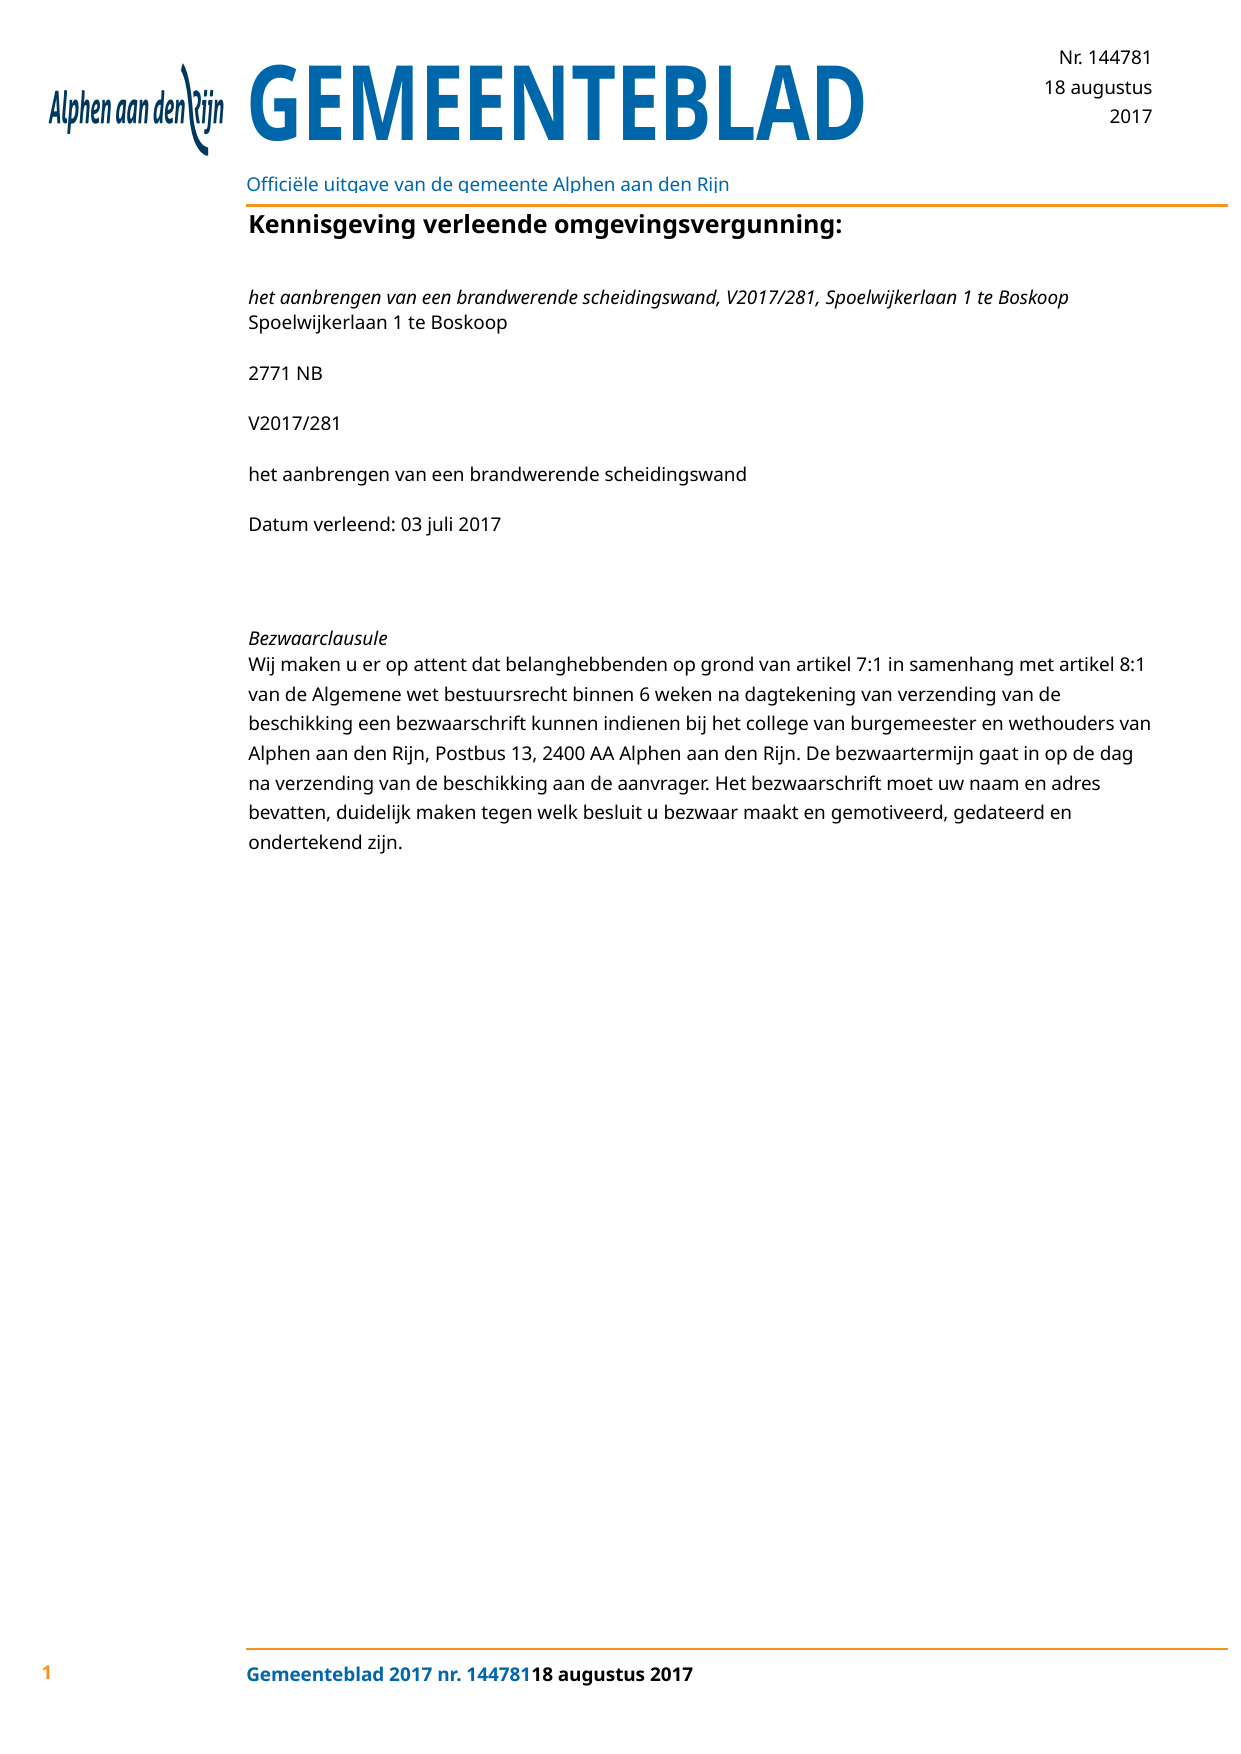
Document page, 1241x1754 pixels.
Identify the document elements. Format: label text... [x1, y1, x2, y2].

text Bezwaarclausule [248, 626, 1152, 651]
text V2017/281 [248, 410, 1152, 436]
text 2771 NB [248, 360, 1152, 386]
text Kennisgeving verleende omgevingsvergunning: [248, 207, 1152, 241]
picture [41, 47, 231, 172]
text Wij maken u er op attent dat belanghebbenden op grond van artikel 7:1 in samenhang met artikel 8:1 van de Algemene wet bestuursrecht binnen 6 weken na dagtekening van verzending van de beschikking een bezwaarschrift kunnen indienen bij het college van burgemeester en wethouders van Alphen aan den Rijn, Postbus 13, 2400 AA Alphen aan den Rijn. De bezwaartermijn gaat in op de dag na verzending van de beschikking aan de aanvrager. Het bezwaarschrift moet uw naam en adres bevatten, duidelijk maken tegen welk besluit u bezwaar maakt en gemotiveerd, gedateerd en ondertekend zijn. [248, 651, 1152, 854]
text Datum verleend: 03 juli 2017 [248, 511, 1152, 537]
text Spoelwijkerlaan 1 te Boskoop [248, 309, 1152, 335]
text het aanbrengen van een brandwerende scheidingswand, V2017/281, Spoelwijkerlaan 1 te Boskoop [248, 284, 1152, 309]
text het aanbrengen van een brandwerende scheidingswand [248, 461, 1152, 487]
